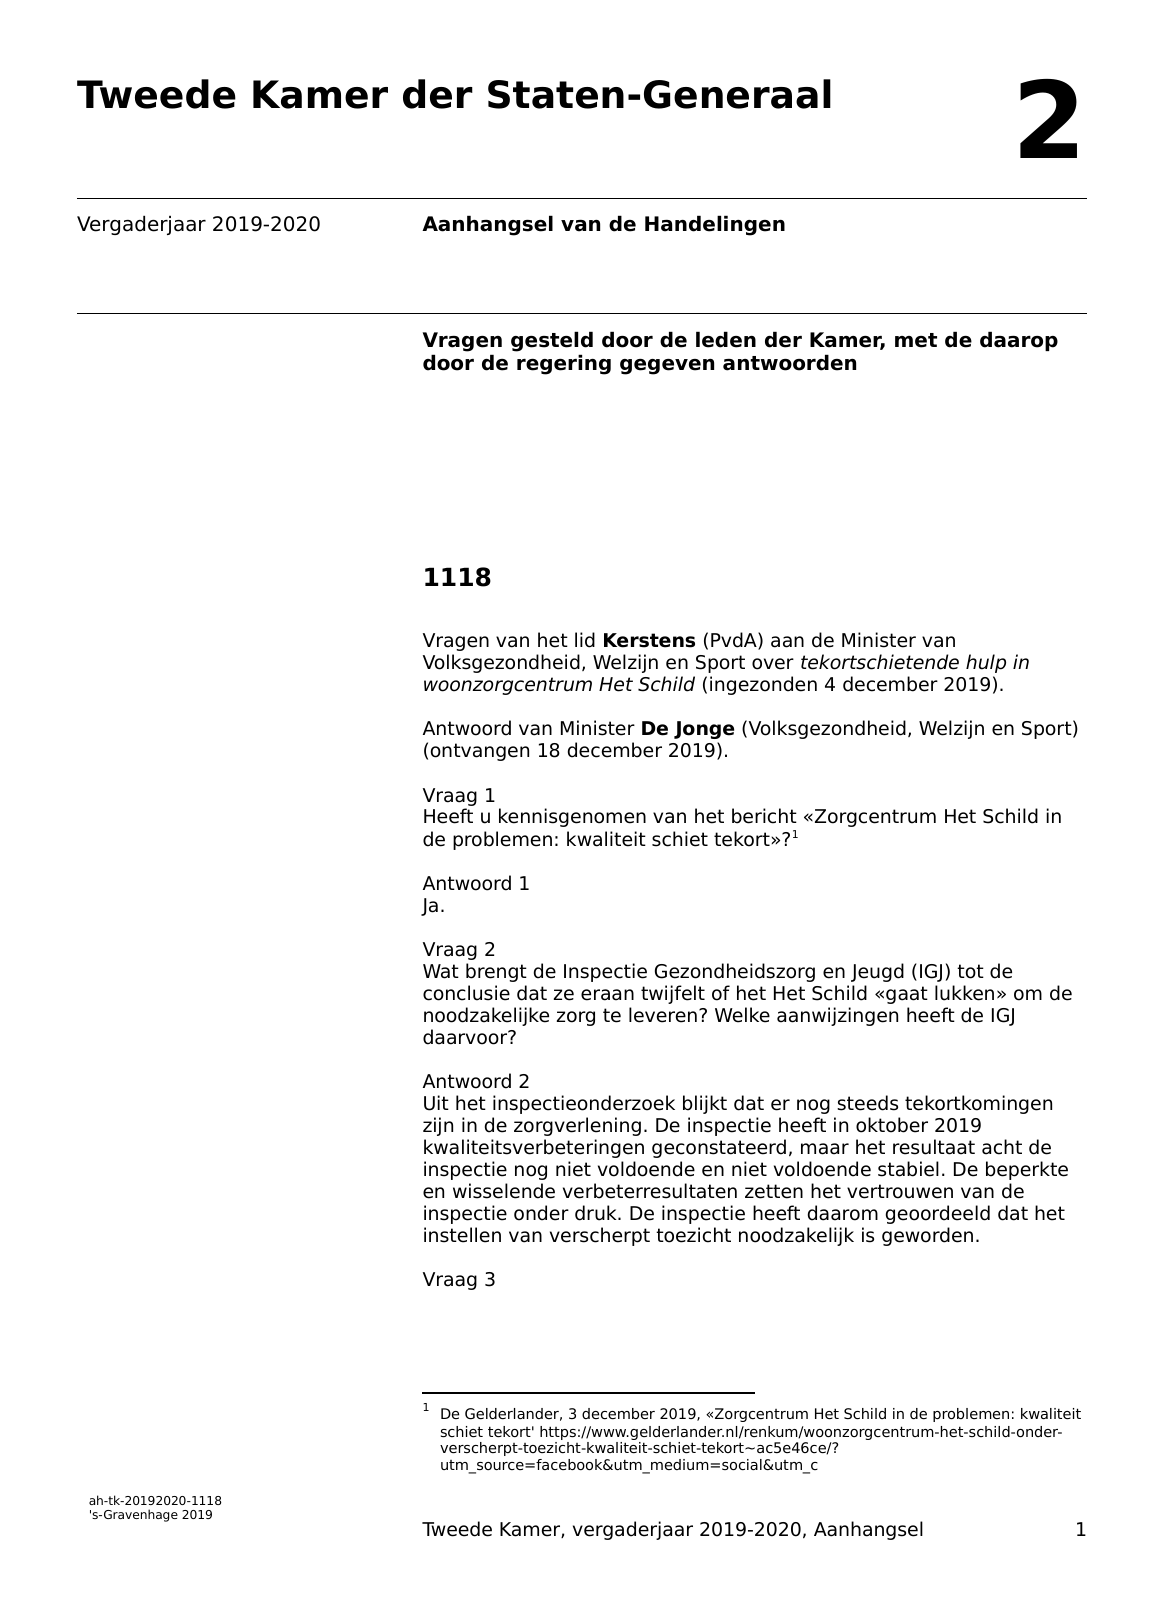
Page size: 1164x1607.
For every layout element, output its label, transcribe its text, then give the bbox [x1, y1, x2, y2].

text ah-tk-20192020-1118 [88, 1494, 323, 1508]
text Heeft u kennisgenomen van het bericht «Zorgcentrum Het Schild in de problemen: kwaliteit schiet tekort»? [422, 806, 1087, 850]
text 's-Gravenhage 2019 [88, 1508, 323, 1522]
text 1118 [422, 563, 1087, 592]
table_header 2 [886, 59, 1087, 198]
table_header Tweede Kamer der Staten-Generaal [77, 59, 886, 198]
text Vragen van het lid Kerstens (PvdA) aan de Minister van Volksgezondheid, Welzijn en Sport over tekortschietende hulp in woonzorgcentrum Het Schild (ingezonden 4 december 2019). [422, 630, 1087, 696]
text Uit het inspectieonderzoek blijkt dat er nog steeds tekortkomingen zijn in de zorgverlening. De inspectie heeft in oktober 2019 kwaliteitsverbeteringen geconstateerd, maar het resultaat acht de inspectie nog niet voldoende en niet voldoende stabiel. De beperkte en wisselende verbeterresultaten zetten het vertrouwen van de inspectie onder druk. De inspectie heeft daarom geoordeeld dat het instellen van verscherpt toezicht noodzakelijk is geworden. [422, 1093, 1087, 1247]
text Vraag 1 [422, 784, 1087, 806]
table_cell [77, 314, 422, 375]
text Wat brengt de Inspectie Gezondheidszorg en Jeugd (IGJ) tot de conclusie dat ze eraan twijfelt of het Het Schild «gaat lukken» om de noodzakelijke zorg te leveren? Welke aanwijzingen heeft de IGJ daarvoor? [422, 961, 1087, 1049]
table_cell Vragen gesteld door de leden der Kamer, met de daarop door de regering gegeven antwoorden [422, 314, 1087, 375]
text De Gelderlander, 3 december 2019, «Zorgcentrum Het Schild in de problemen: kwaliteit schiet tekort' https://www.gelderlander.nl/renkum/woonzorgcentrum-het-schild-onder-verscherpt-toezicht-kwaliteit-schiet-tekort~ac5e46ce/?utm_source=facebook&utm_medium=social&utm_c [422, 1402, 1087, 1474]
table_cell Aanhangsel van de Handelingen [422, 199, 1087, 313]
text Antwoord 2 [422, 1071, 1087, 1093]
text Ja. [422, 894, 1087, 917]
text Antwoord 1 [422, 873, 1087, 894]
text Antwoord van Minister De Jonge (Volksgezondheid, Welzijn en Sport) (ontvangen 18 december 2019). [422, 718, 1087, 762]
table_cell Vergaderjaar 2019-2020 [77, 199, 422, 313]
text Vraag 2 [422, 939, 1087, 961]
text Vraag 3 [422, 1269, 1087, 1291]
